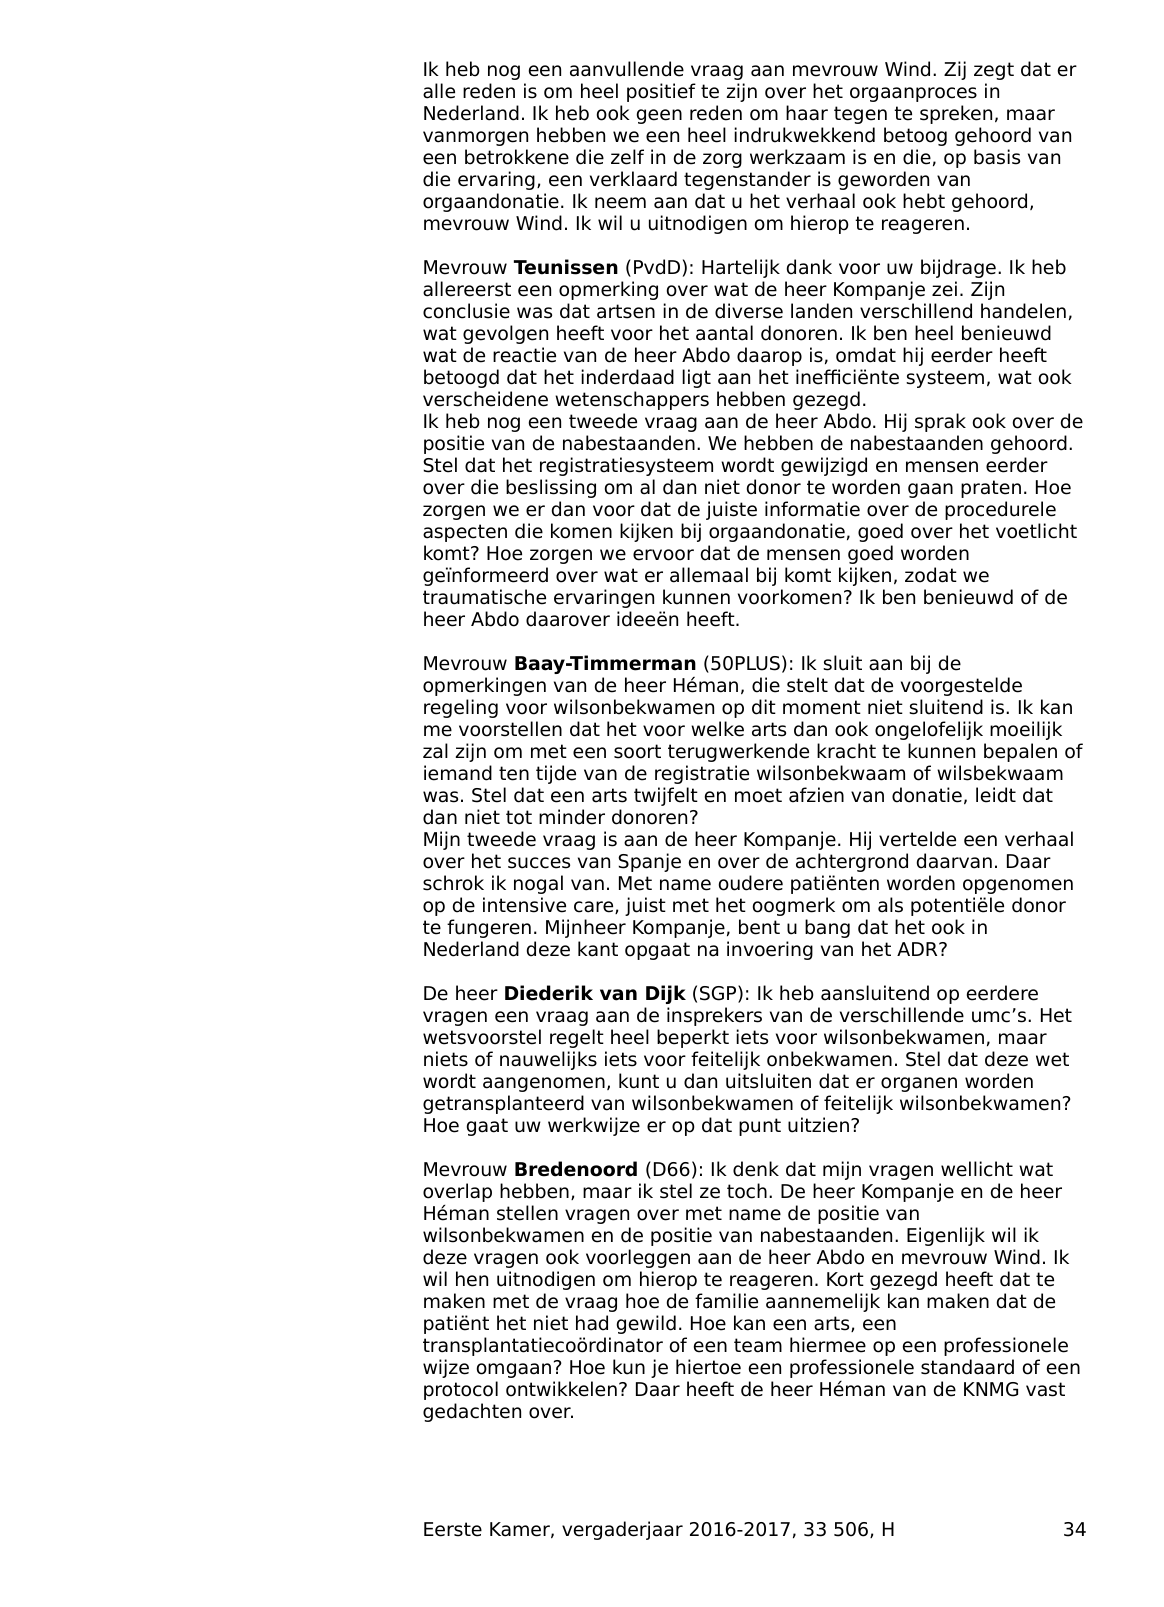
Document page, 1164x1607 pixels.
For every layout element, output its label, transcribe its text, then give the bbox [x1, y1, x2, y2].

text De heer Diederik van Dijk (SGP): Ik heb aansluitend op eerdere vragen een vraag aan de insprekers van de verschillende umc’s. Het wetsvoorstel regelt heel beperkt iets voor wilsonbekwamen, maar niets of nauwelijks iets voor feitelijk onbekwamen. Stel dat deze wet wordt aangenomen, kunt u dan uitsluiten dat er organen worden getransplanteerd van wilsonbekwamen of feitelijk wilsonbekwamen? Hoe gaat uw werkwijze er op dat punt uitzien? [422, 983, 1087, 1137]
text Ik heb nog een tweede vraag aan de heer Abdo. Hij sprak ook over de positie van de nabestaanden. We hebben de nabestaanden gehoord. Stel dat het registratiesysteem wordt gewijzigd en mensen eerder over die beslissing om al dan niet donor te worden gaan praten. Hoe zorgen we er dan voor dat de juiste informatie over de procedurele aspecten die komen kijken bij orgaandonatie, goed over het voetlicht komt? Hoe zorgen we ervoor dat de mensen goed worden geïnformeerd over wat er allemaal bij komt kijken, zodat we traumatische ervaringen kunnen voorkomen? Ik ben benieuwd of de heer Abdo daarover ideeën heeft. [422, 411, 1087, 631]
text Mijn tweede vraag is aan de heer Kompanje. Hij vertelde een verhaal over het succes van Spanje en over de achtergrond daarvan. Daar schrok ik nogal van. Met name oudere patiënten worden opgenomen op de intensive care, juist met het oogmerk om als potentiële donor te fungeren. Mijnheer Kompanje, bent u bang dat het ook in Nederland deze kant opgaat na invoering van het ADR? [422, 829, 1087, 961]
text Mevrouw Baay-Timmerman (50PLUS): Ik sluit aan bij de opmerkingen van de heer Héman, die stelt dat de voorgestelde regeling voor wilsonbekwamen op dit moment niet sluitend is. Ik kan me voorstellen dat het voor welke arts dan ook ongelofelijk moeilijk zal zijn om met een soort terugwerkende kracht te kunnen bepalen of iemand ten tijde van de registratie wilsonbekwaam of wilsbekwaam was. Stel dat een arts twijfelt en moet afzien van donatie, leidt dat dan niet tot minder donoren? [422, 653, 1087, 829]
text Mevrouw Bredenoord (D66): Ik denk dat mijn vragen wellicht wat overlap hebben, maar ik stel ze toch. De heer Kompanje en de heer Héman stellen vragen over met name de positie van wilsonbekwamen en de positie van nabestaanden. Eigenlijk wil ik deze vragen ook voorleggen aan de heer Abdo en mevrouw Wind. Ik wil hen uitnodigen om hierop te reageren. Kort gezegd heeft dat te maken met de vraag hoe de familie aannemelijk kan maken dat de patiënt het niet had gewild. Hoe kan een arts, een transplantatiecoördinator of een team hiermee op een professionele wijze omgaan? Hoe kun je hiertoe een professionele standaard of een protocol ontwikkelen? Daar heeft de heer Héman van de KNMG vast gedachten over. [422, 1159, 1087, 1423]
text Ik heb nog een aanvullende vraag aan mevrouw Wind. Zij zegt dat er alle reden is om heel positief te zijn over het orgaanproces in Nederland. Ik heb ook geen reden om haar tegen te spreken, maar vanmorgen hebben we een heel indrukwekkend betoog gehoord van een betrokkene die zelf in de zorg werkzaam is en die, op basis van die ervaring, een verklaard tegenstander is geworden van orgaandonatie. Ik neem aan dat u het verhaal ook hebt gehoord, mevrouw Wind. Ik wil u uitnodigen om hierop te reageren. [422, 59, 1087, 235]
text Mevrouw Teunissen (PvdD): Hartelijk dank voor uw bijdrage. Ik heb allereerst een opmerking over wat de heer Kompanje zei. Zijn conclusie was dat artsen in de diverse landen verschillend handelen, wat gevolgen heeft voor het aantal donoren. Ik ben heel benieuwd wat de reactie van de heer Abdo daarop is, omdat hij eerder heeft betoogd dat het inderdaad ligt aan het inefficiënte systeem, wat ook verscheidene wetenschappers hebben gezegd. [422, 257, 1087, 411]
